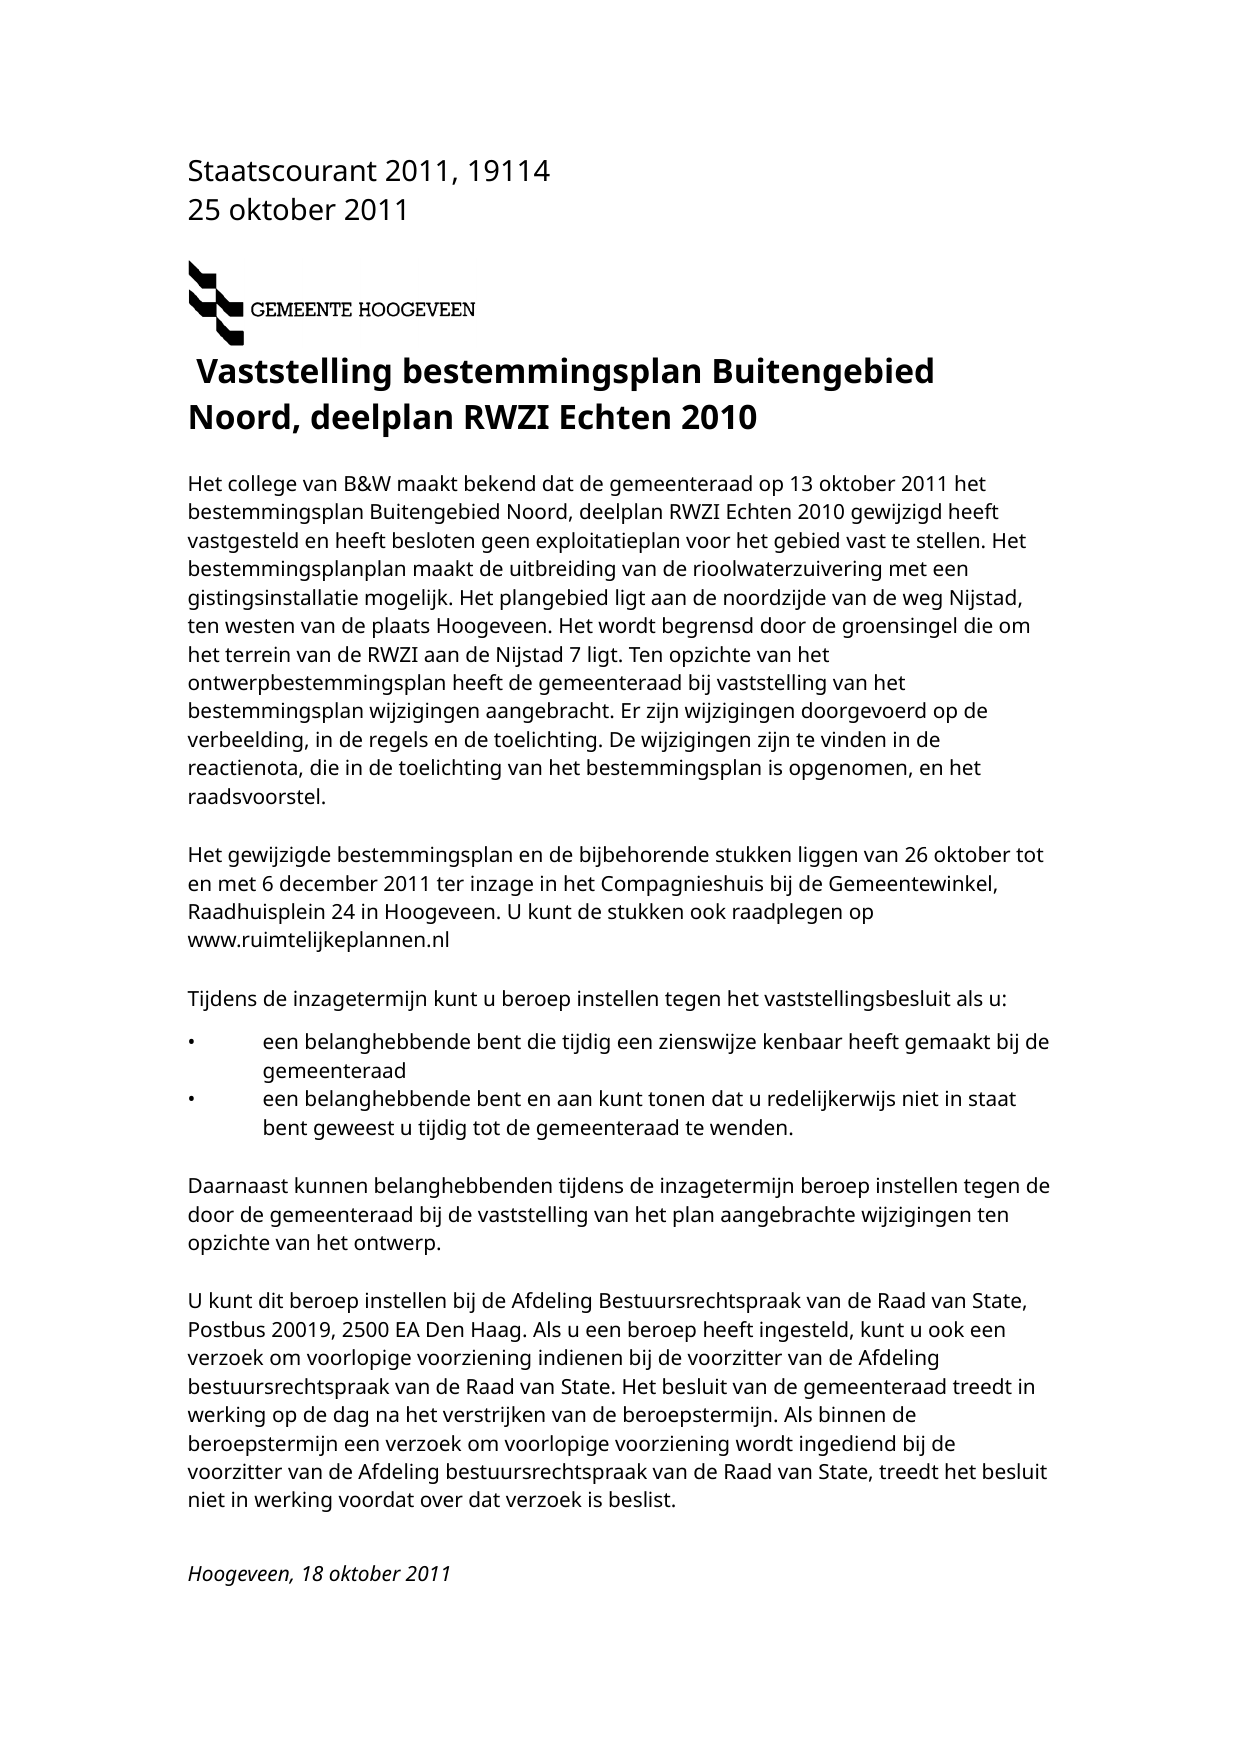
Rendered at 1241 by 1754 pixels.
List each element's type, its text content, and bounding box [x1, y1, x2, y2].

text Daarnaast kunnen belanghebbenden tijdens de inzagetermijn beroep instellen tegen de door de gemeenteraad bij de vaststelling van het plan aangebrachte wijzigingen ten opzichte van het ontwerp. [187, 1171, 1053, 1257]
text Tijdens de inzagetermijn kunt u beroep instellen tegen het vaststellingsbesluit als u: [187, 984, 1053, 1012]
text U kunt dit beroep instellen bij de Afdeling Bestuursrechtspraak van de Raad van State, Postbus 20019, 2500 EA Den Haag. Als u een beroep heeft ingesteld, kunt u ook een verzoek om voorlopige voorziening indienen bij de voorzitter van de Afdeling bestuursrechtspraak van de Raad van State. Het besluit van de gemeenteraad treedt in werking op de dag na het verstrijken van de beroepstermijn. Als binnen de beroepstermijn een verzoek om voorlopige voorziening wordt ingediend bij de voorzitter van de Afdeling bestuursrechtspraak van de Raad van State, treedt het besluit niet in werking voordat over dat verzoek is beslist. [187, 1287, 1053, 1514]
text Het college van B&W maakt bekend dat de gemeenteraad op 13 oktober 2011 het bestemmingsplan Buitengebied Noord, deelplan RWZI Echten 2010 gewijzigd heeft vastgesteld en heeft besloten geen exploitatieplan voor het gebied vast te stellen. Het bestemmingsplanplan maakt de uitbreiding van de rioolwaterzuivering met een gistingsinstallatie mogelijk. Het plangebied ligt aan de noordzijde van de weg Nijstad, ten westen van de plaats Hoogeveen. Het wordt begrensd door de groensingel die om het terrein van de RWZI aan de Nijstad 7 ligt. Ten opzichte van het ontwerpbestemmingsplan heeft de gemeenteraad bij vaststelling van het bestemmingsplan wijzigingen aangebracht. Er zijn wijzigingen doorgevoerd op de verbeelding, in de regels en de toelichting. De wijzigingen zijn te vinden in de reactienota, die in de toelichting van het bestemmingsplan is opgenomen, en het raadsvoorstel. [187, 469, 1053, 810]
list een belanghebbende bent die tijdig een zienswijze kenbaar heeft gemaakt bij de gemeenteraad [187, 1027, 1053, 1084]
list een belanghebbende bent en aan kunt tonen dat u redelijkerwijs niet in staat bent geweest u tijdig tot de gemeenteraad te wenden. [187, 1084, 1053, 1141]
picture [187, 258, 477, 348]
text Hoogeveen, 18 oktober 2011 [187, 1559, 1053, 1587]
text 25 oktober 2011 [187, 190, 1053, 229]
subtitle Vaststelling bestemmingsplan Buitengebied Noord, deelplan RWZI Echten 2010 [187, 271, 1053, 439]
text Staatscourant 2011, 19114 [187, 150, 1053, 190]
text Het gewijzigde bestemmingsplan en de bijbehorende stukken liggen van 26 oktober tot en met 6 december 2011 ter inzage in het Compagnieshuis bij de Gemeentewinkel, Raadhuisplein 24 in Hoogeveen. U kunt de stukken ook raadplegen op www.ruimtelijkeplannen.nl [187, 840, 1053, 954]
